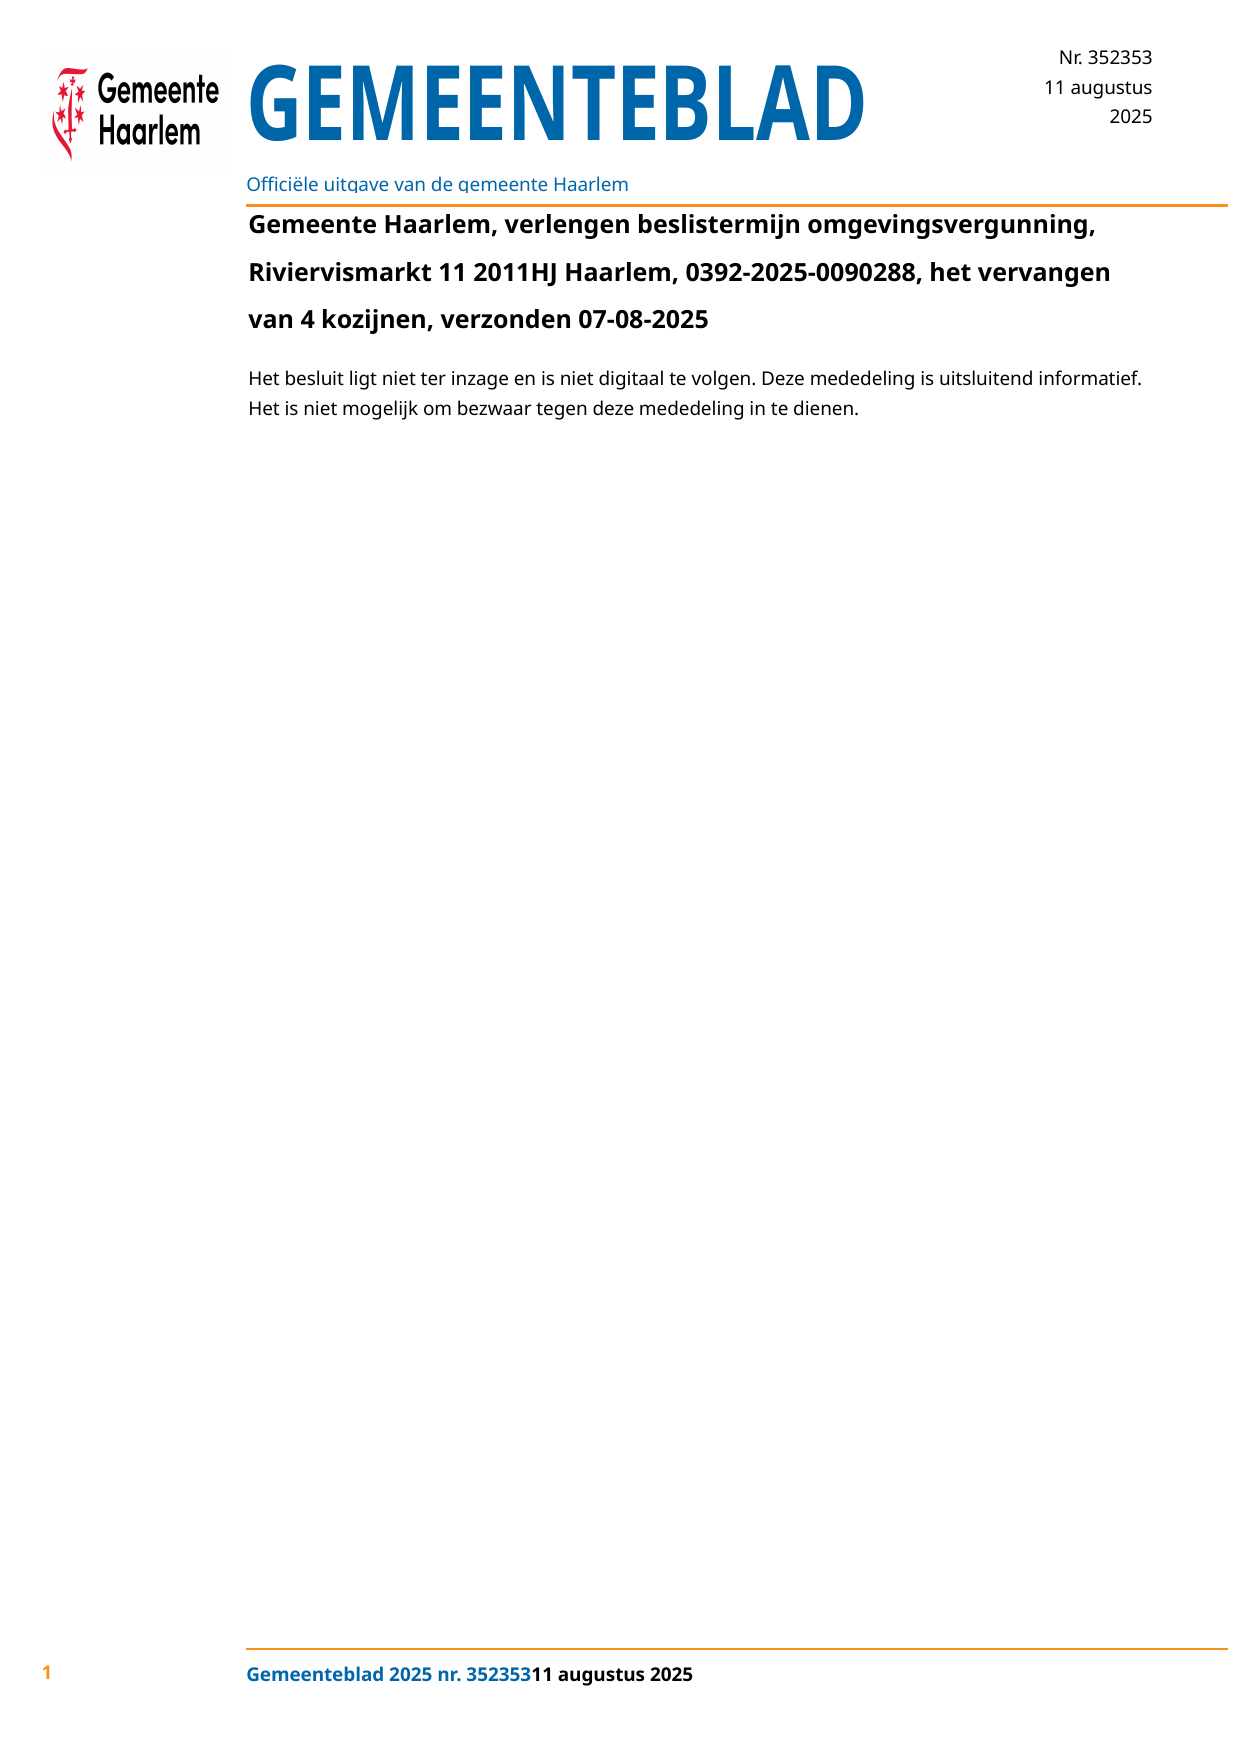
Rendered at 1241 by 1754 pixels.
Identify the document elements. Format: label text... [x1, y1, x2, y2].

text Gemeente Haarlem, verlengen beslistermijn omgevingsvergunning, Riviervismarkt 11 2011HJ Haarlem, 0392-2025-0090288, het vervangen van 4 kozijnen, verzonden 07-08-2025 [248, 207, 1152, 336]
picture [41, 47, 231, 172]
text Het besluit ligt niet ter inzage en is niet digitaal te volgen. Deze mededeling is uitsluitend informatief. Het is niet mogelijk om bezwaar tegen deze mededeling in te dienen. [248, 366, 1152, 421]
